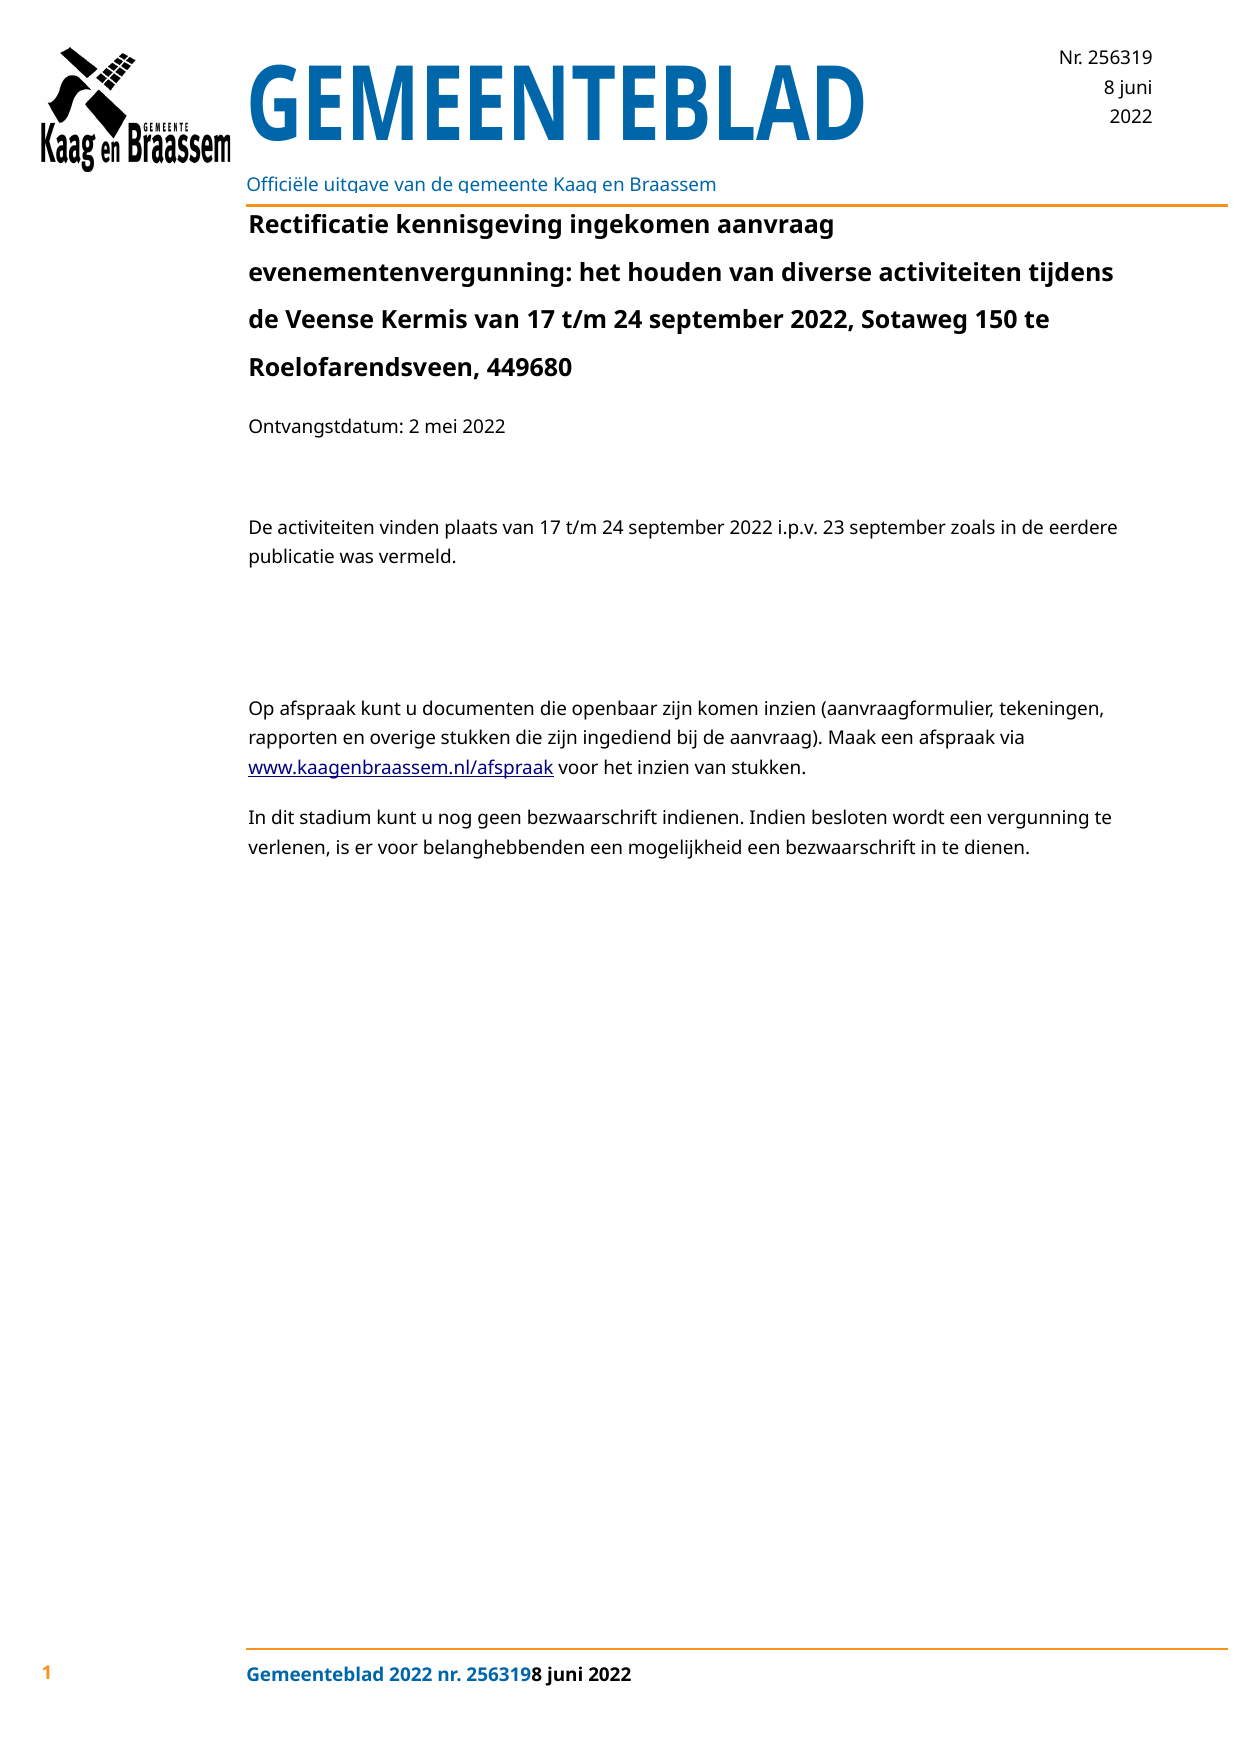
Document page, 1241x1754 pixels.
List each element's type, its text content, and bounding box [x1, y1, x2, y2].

text De activiteiten vinden plaats van 17 t/m 24 september 2022 i.p.v. 23 september zoals in de eerdere publicatie was vermeld. [248, 514, 1152, 569]
text Op afspraak kunt u documenten die openbaar zijn komen inzien (aanvraagformulier, tekeningen, rapporten en overige stukken die zijn ingediend bij de aanvraag). Maak een afspraak via www.kaagenbraassem.nl/afspraak voor het inzien van stukken. [248, 695, 1152, 780]
text In dit stadium kunt u nog geen bezwaarschrift indienen. Indien besloten wordt een vergunning te verlenen, is er voor belanghebbenden een mogelijkheid een bezwaarschrift in te dienen. [248, 804, 1152, 860]
text Rectificatie kennisgeving ingekomen aanvraag evenementenvergunning: het houden van diverse activiteiten tijdens de Veense Kermis van 17 t/m 24 september 2022, Sotaweg 150 te Roelofarendsveen, 449680 [248, 207, 1152, 384]
picture [41, 47, 231, 172]
text Ontvangstdatum: 2 mei 2022 [248, 413, 1152, 439]
